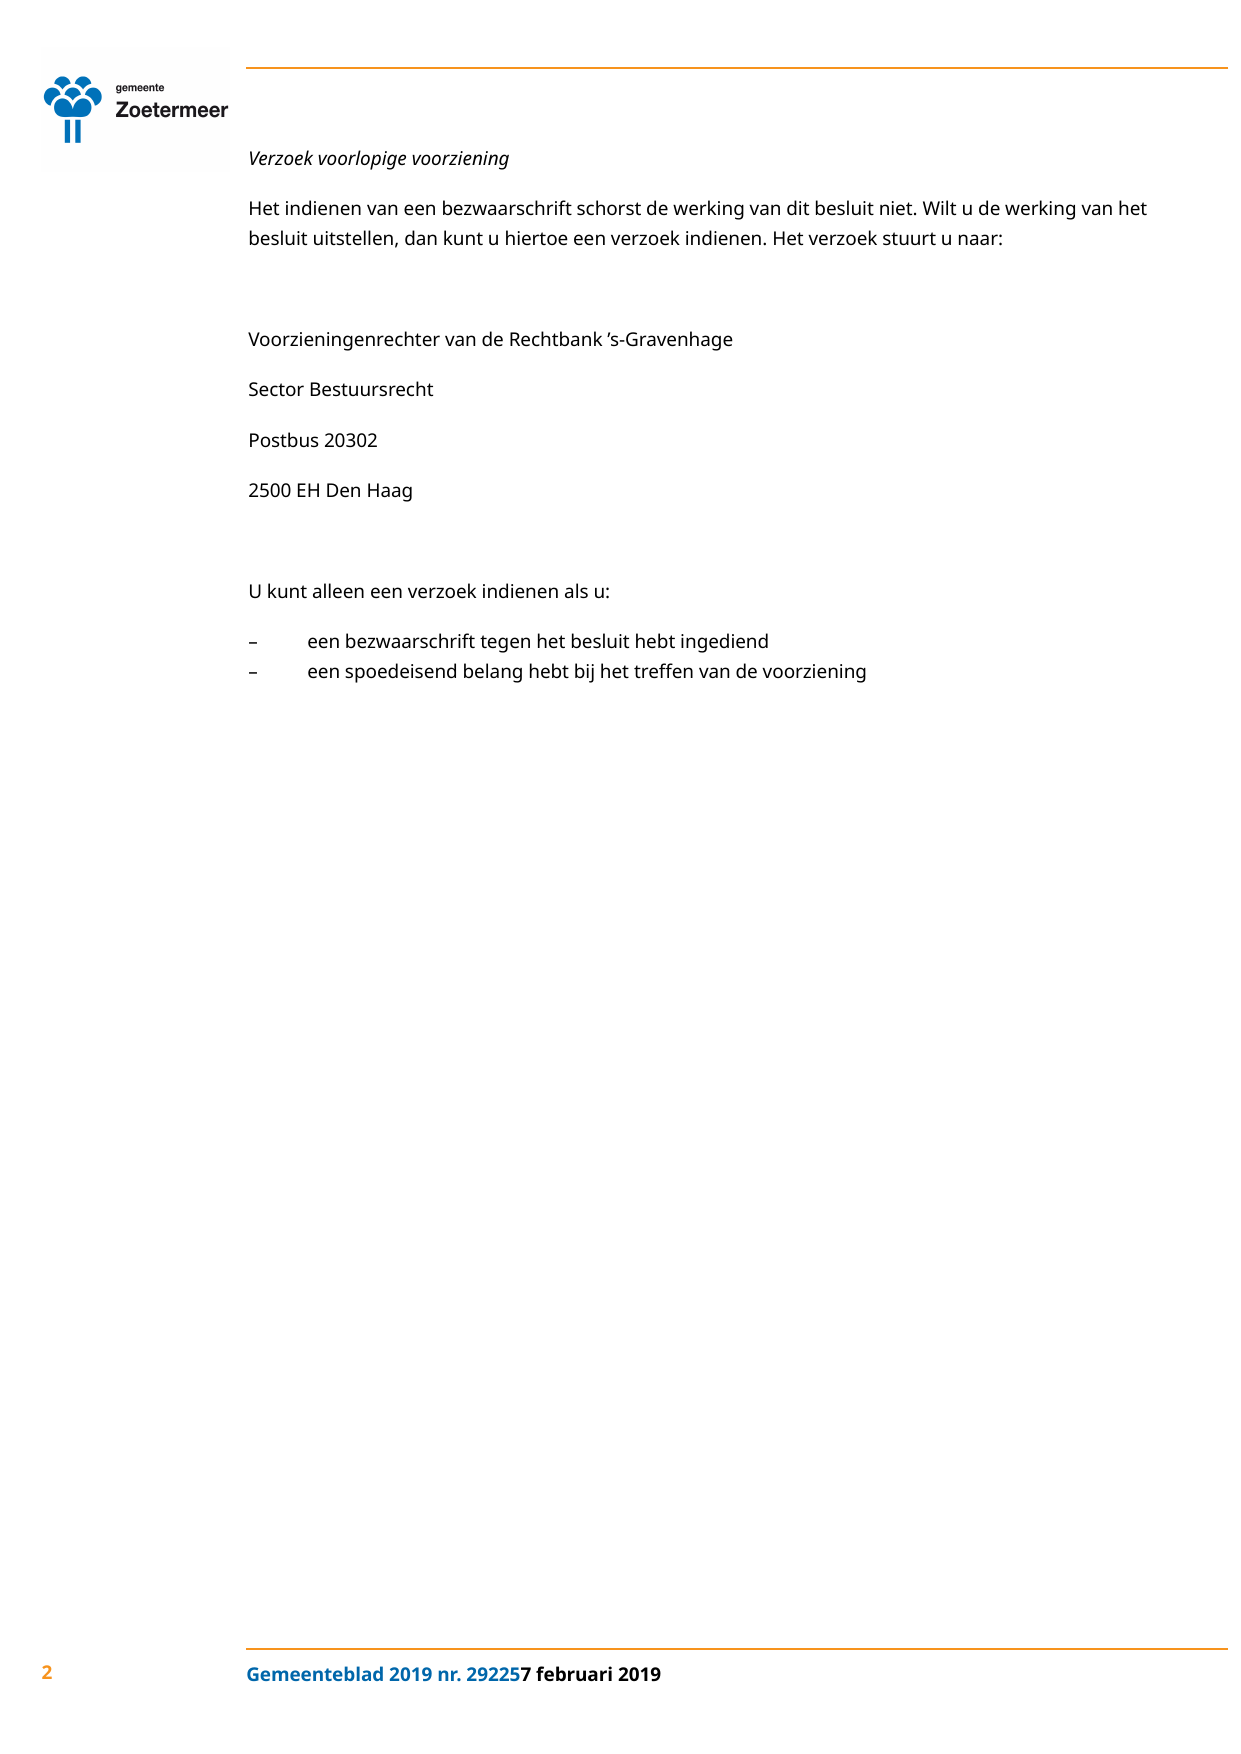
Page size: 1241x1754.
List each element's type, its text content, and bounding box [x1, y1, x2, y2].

text U kunt alleen een verzoek indienen als u: [248, 578, 1152, 604]
text Het indienen van een bezwaarschrift schorst de werking van dit besluit niet. Wilt u de werking van het besluit uitstellen, dan kunt u hiertoe een verzoek indienen. Het verzoek stuurt u naar: [248, 196, 1152, 251]
text 2500 EH Den Haag [248, 477, 1152, 503]
list een bezwaarschrift tegen het besluit hebt ingediend [248, 628, 1152, 654]
list een spoedeisend belang hebt bij het treffen van de voorziening [248, 658, 1152, 684]
text Sector Bestuursrecht [248, 376, 1152, 402]
text Voorzieningenrechter van de Rechtbank ’s-Gravenhage [248, 326, 1152, 352]
text Verzoek voorlopige voorziening [248, 145, 1152, 171]
text Postbus 20302 [248, 427, 1152, 453]
picture [41, 47, 231, 172]
